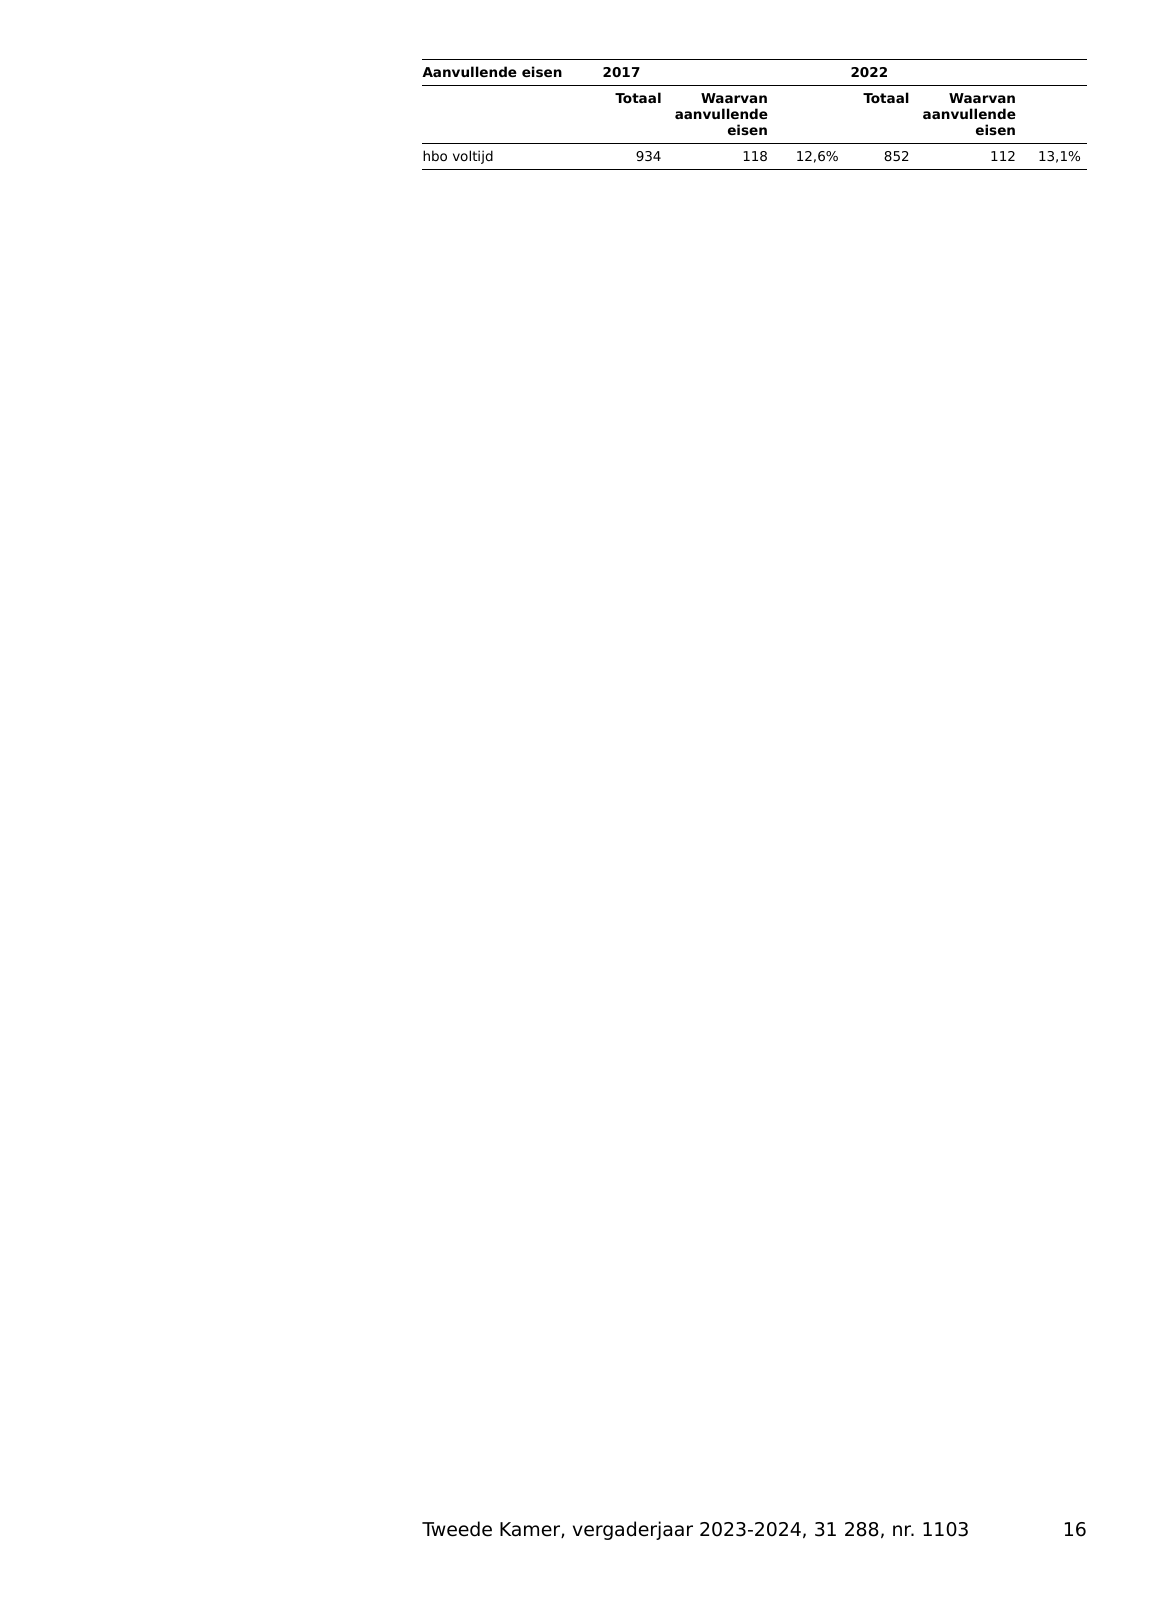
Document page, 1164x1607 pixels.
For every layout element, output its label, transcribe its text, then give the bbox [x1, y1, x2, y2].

table_cell 934 [596, 144, 667, 169]
table_cell 118 [667, 144, 774, 169]
table_cell Totaal [845, 86, 915, 143]
table_header 2022 [845, 60, 1087, 85]
table_cell [1022, 86, 1087, 143]
table_header Aanvullende eisen [422, 60, 596, 85]
table_header 2017 [596, 60, 844, 85]
table_cell Totaal [596, 86, 667, 143]
table_cell Waarvan aanvullende eisen [667, 86, 774, 143]
table_cell hbo voltijd [422, 144, 596, 169]
table_cell 112 [915, 144, 1022, 169]
table_cell [774, 86, 844, 143]
table_cell 852 [845, 144, 915, 169]
table_cell 13,1% [1022, 144, 1087, 169]
table_cell [422, 86, 596, 143]
table_cell 12,6% [774, 144, 844, 169]
table_cell Waarvan aanvullende eisen [915, 86, 1022, 143]
